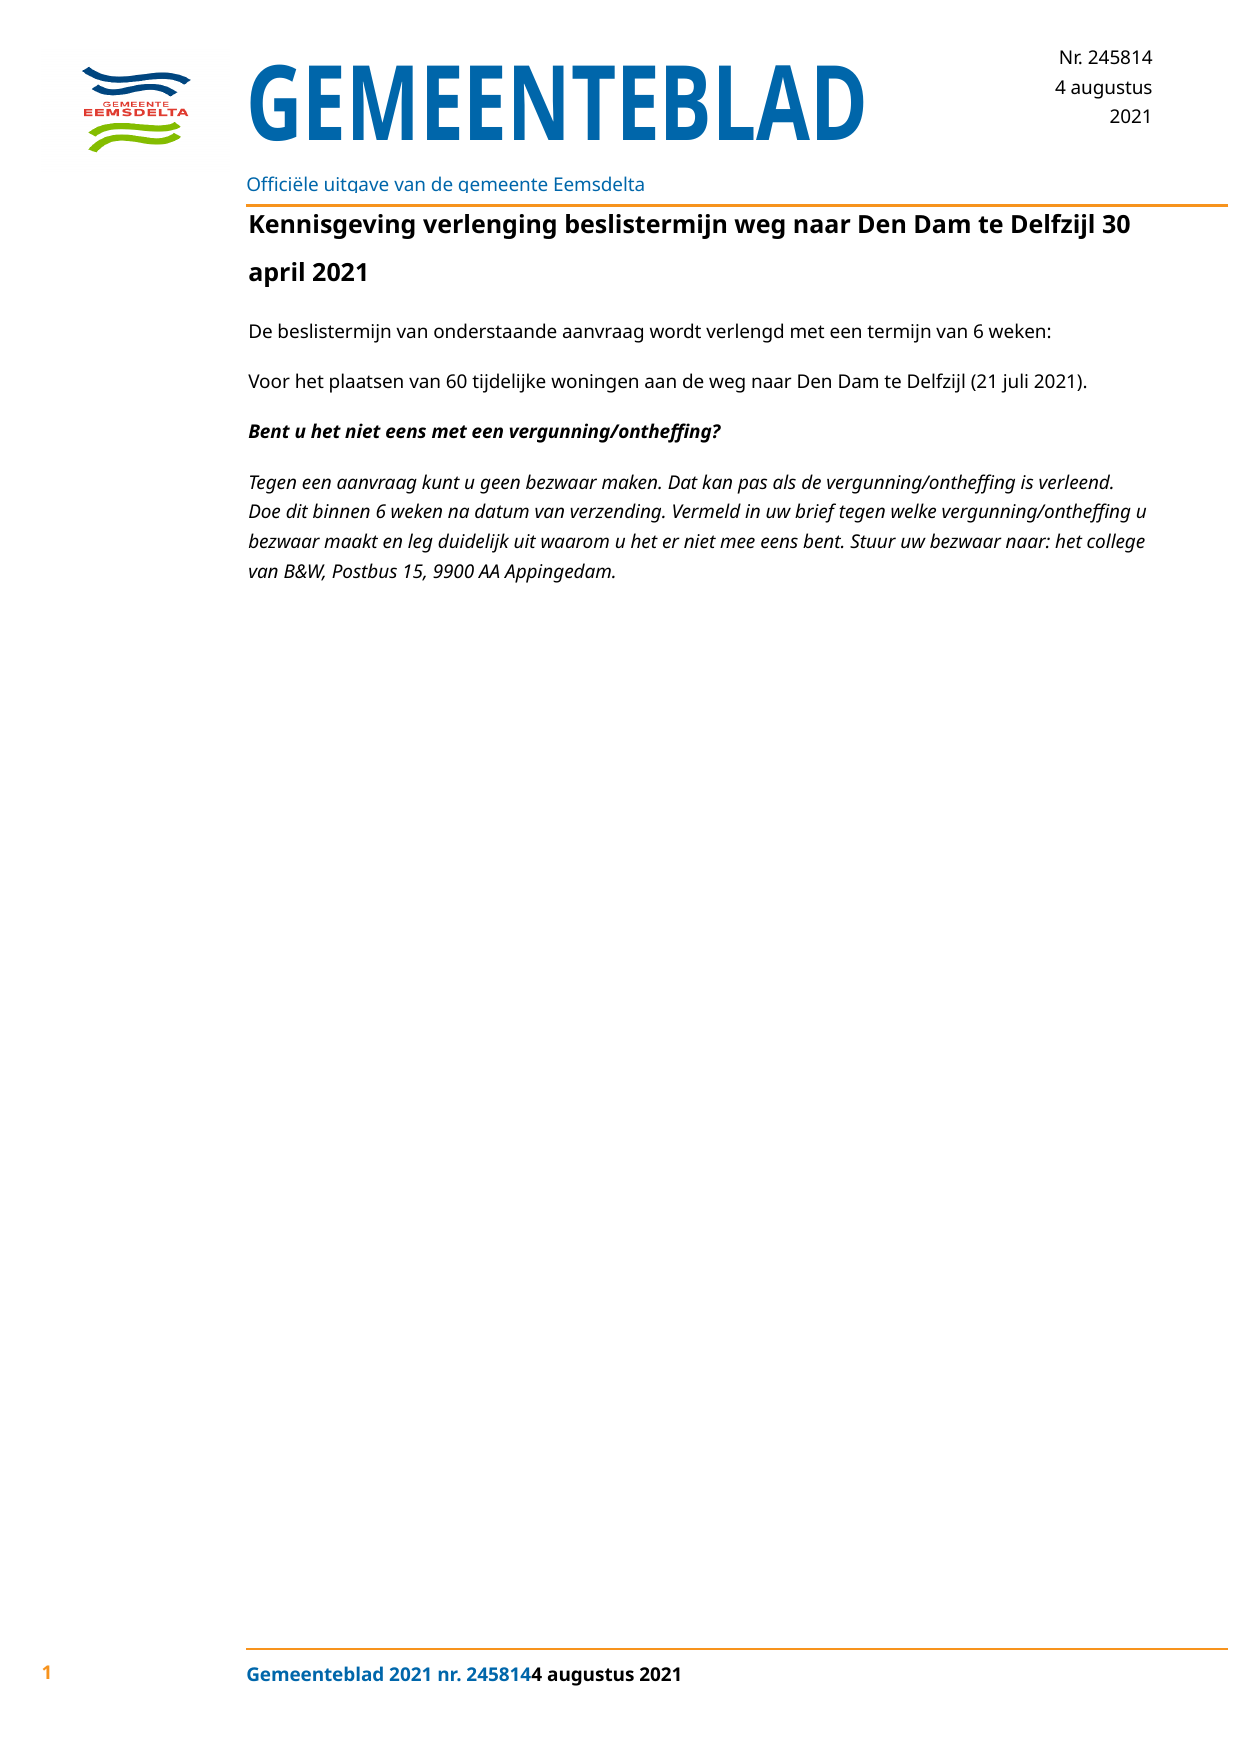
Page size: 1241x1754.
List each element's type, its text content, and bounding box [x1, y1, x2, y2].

text De beslistermijn van onderstaande aanvraag wordt verlengd met een termijn van 6 weken: [248, 318, 1152, 344]
text Kennisgeving verlenging beslistermijn weg naar Den Dam te Delfzijl 30 april 2021 [248, 207, 1152, 288]
picture [41, 47, 231, 172]
text Voor het plaatsen van 60 tijdelijke woningen aan de weg naar Den Dam te Delfzijl (21 juli 2021). [248, 368, 1152, 394]
text Tegen een aanvraag kunt u geen bezwaar maken. Dat kan pas als de vergunning/ontheffing is verleend. Doe dit binnen 6 weken na datum van verzending. Vermeld in uw brief tegen welke vergunning/ontheffing u bezwaar maakt en leg duidelijk uit waarom u het er niet mee eens bent. Stuur uw bezwaar naar: het college van B&W, Postbus 15, 9900 AA Appingedam. [248, 469, 1152, 584]
text Bent u het niet eens met een vergunning/ontheffing? [248, 419, 1152, 444]
